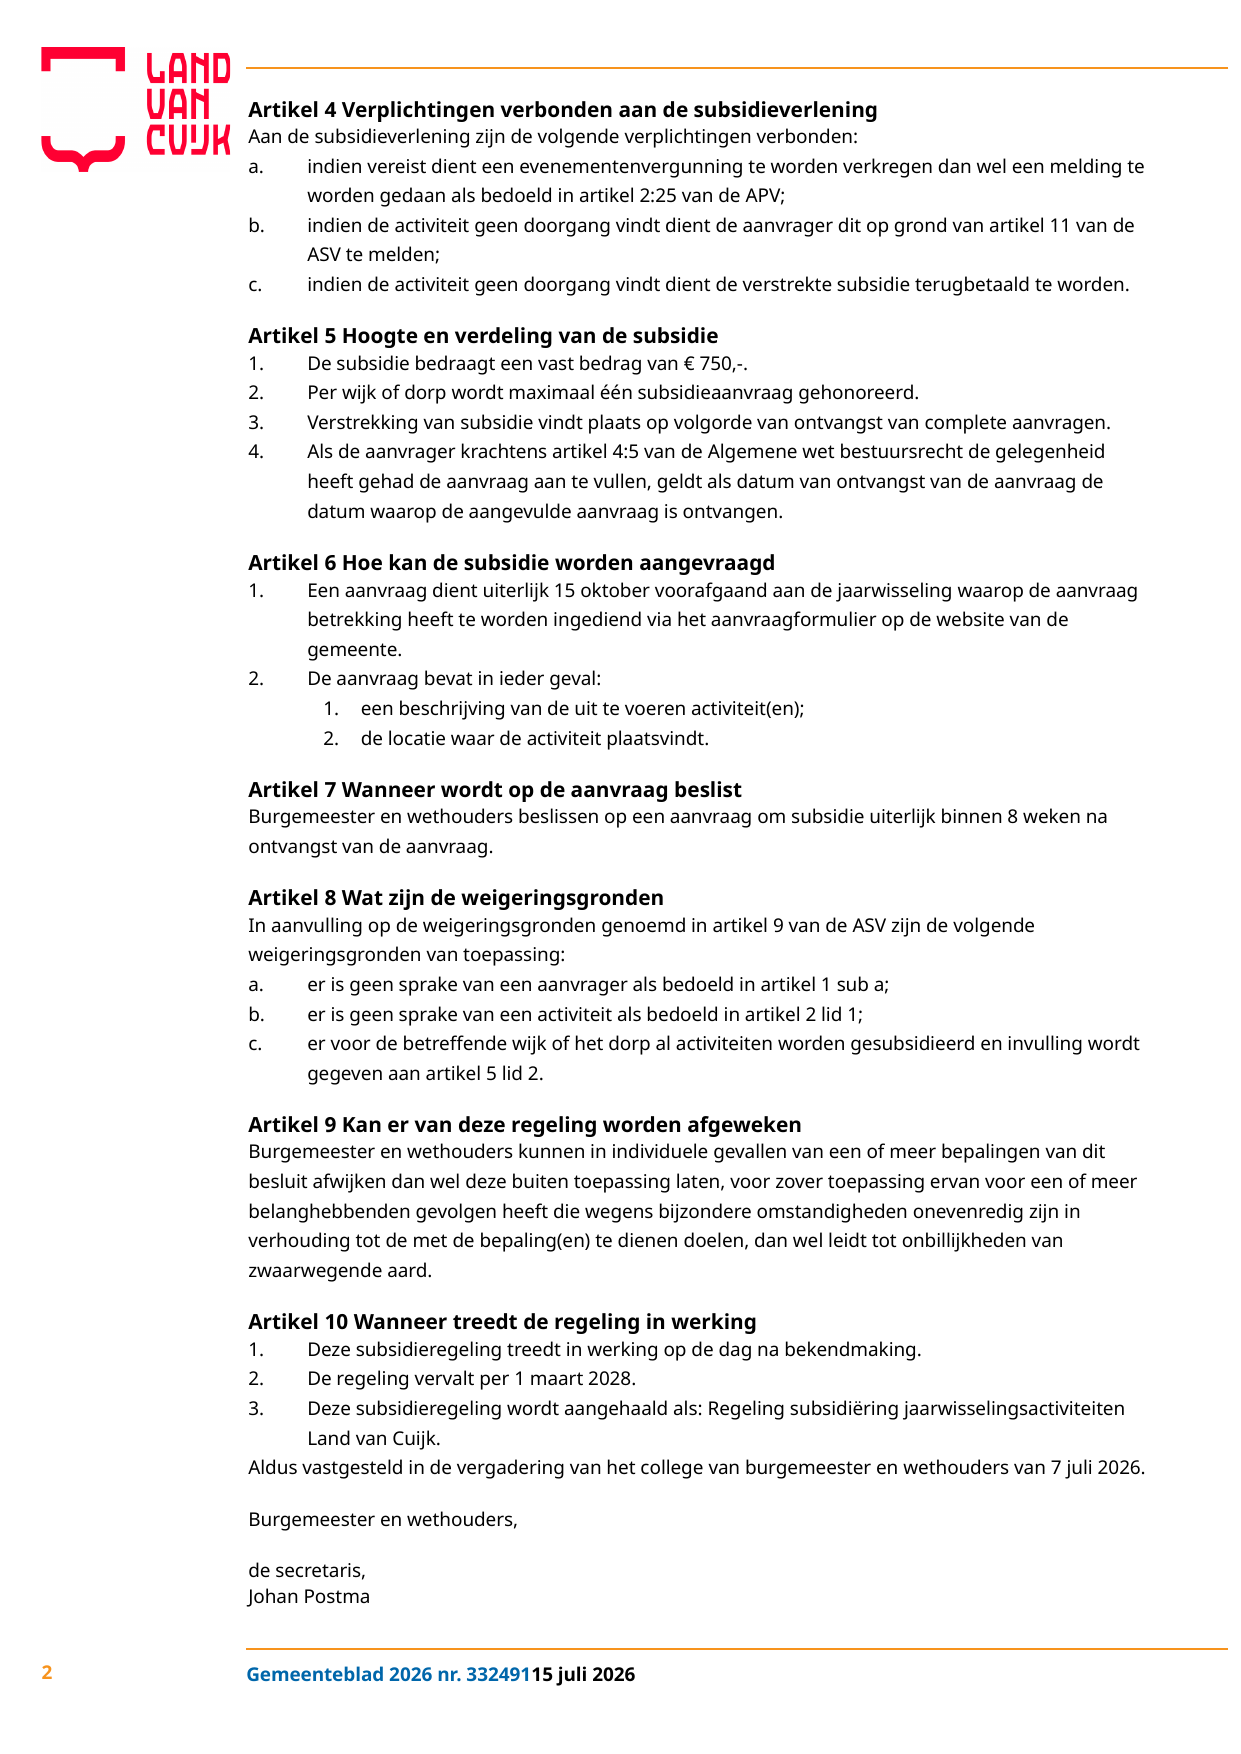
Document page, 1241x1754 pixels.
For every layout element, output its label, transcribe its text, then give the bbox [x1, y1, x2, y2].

list Een aanvraag dient uiterlijk 15 oktober voorafgaand aan de jaarwisseling waarop de aanvraag betrekking heeft te worden ingediend via het aanvraagformulier op de website van de gemeente. [248, 577, 1152, 662]
text Artikel 4 Verplichtingen verbonden aan de subsidieverlening [248, 95, 1152, 123]
list Deze subsidieregeling wordt aangehaald als: Regeling subsidiëring jaarwisselingsactiviteiten Land van Cuijk. [248, 1395, 1152, 1450]
list Deze subsidieregeling treedt in werking op de dag na bekendmaking. [248, 1336, 1152, 1362]
list Per wijk of dorp wordt maximaal één subsidieaanvraag gehonoreerd. [248, 379, 1152, 405]
list indien de activiteit geen doorgang vindt dient de aanvrager dit op grond van artikel 11 van de ASV te melden; [248, 212, 1152, 267]
text Aan de subsidieverlening zijn de volgende verplichtingen verbonden: [248, 123, 1152, 149]
list een beschrijving van de uit te voeren activiteit(en); [323, 695, 1152, 721]
text Artikel 6 Hoe kan de subsidie worden aangevraagd [248, 548, 1152, 577]
picture [41, 47, 231, 172]
text Johan Postma [248, 1583, 1152, 1609]
text Artikel 7 Wanneer wordt op de aanvraag beslist [248, 775, 1152, 803]
text Artikel 5 Hoogte en verdeling van de subsidie [248, 322, 1152, 350]
list De subsidie bedraagt een vast bedrag van € 750,-. [248, 350, 1152, 376]
list de locatie waar de activiteit plaatsvindt. [323, 725, 1152, 750]
text Artikel 10 Wanneer treedt de regeling in werking [248, 1307, 1152, 1336]
text Aldus vastgesteld in de vergadering van het college van burgemeester en wethouders van 7 juli 2026. [248, 1454, 1152, 1480]
text Artikel 8 Wat zijn de weigeringsgronden [248, 883, 1152, 912]
text Burgemeester en wethouders, [248, 1506, 1152, 1531]
list De regeling vervalt per 1 maart 2028. [248, 1366, 1152, 1391]
text Burgemeester en wethouders beslissen op een aanvraag om subsidie uiterlijk binnen 8 weken na ontvangst van de aanvraag. [248, 803, 1152, 859]
list De aanvraag bevat in ieder geval: [248, 666, 1152, 691]
list er is geen sprake van een aanvrager als bedoeld in artikel 1 sub a; [248, 971, 1152, 997]
text Artikel 9 Kan er van deze regeling worden afgeweken [248, 1110, 1152, 1139]
list Als de aanvrager krachtens artikel 4:5 van de Algemene wet bestuursrecht de gelegenheid heeft gehad de aanvraag aan te vullen, geldt als datum van ontvangst van de aanvraag de datum waarop de aangevulde aanvraag is ontvangen. [248, 439, 1152, 524]
list er voor de betreffende wijk of het dorp al activiteiten worden gesubsidieerd en invulling wordt gegeven aan artikel 5 lid 2. [248, 1030, 1152, 1086]
text Burgemeester en wethouders kunnen in individuele gevallen van een of meer bepalingen van dit besluit afwijken dan wel deze buiten toepassing laten, voor zover toepassing ervan voor een of meer belanghebbenden gevolgen heeft die wegens bijzondere omstandigheden onevenredig zijn in verhouding tot de met de bepaling(en) te dienen doelen, dan wel leidt tot onbillijkheden van zwaarwegende aard. [248, 1139, 1152, 1283]
list indien de activiteit geen doorgang vindt dient de verstrekte subsidie terugbetaald te worden. [248, 271, 1152, 297]
list er is geen sprake van een activiteit als bedoeld in artikel 2 lid 1; [248, 1001, 1152, 1026]
text de secretaris, [248, 1557, 1152, 1583]
text In aanvulling op de weigeringsgronden genoemd in artikel 9 van de ASV zijn de volgende weigeringsgronden van toepassing: [248, 912, 1152, 967]
list Verstrekking van subsidie vindt plaats op volgorde van ontvangst van complete aanvragen. [248, 409, 1152, 435]
list indien vereist dient een evenementenvergunning te worden verkregen dan wel een melding te worden gedaan als bedoeld in artikel 2:25 van de APV; [248, 153, 1152, 208]
